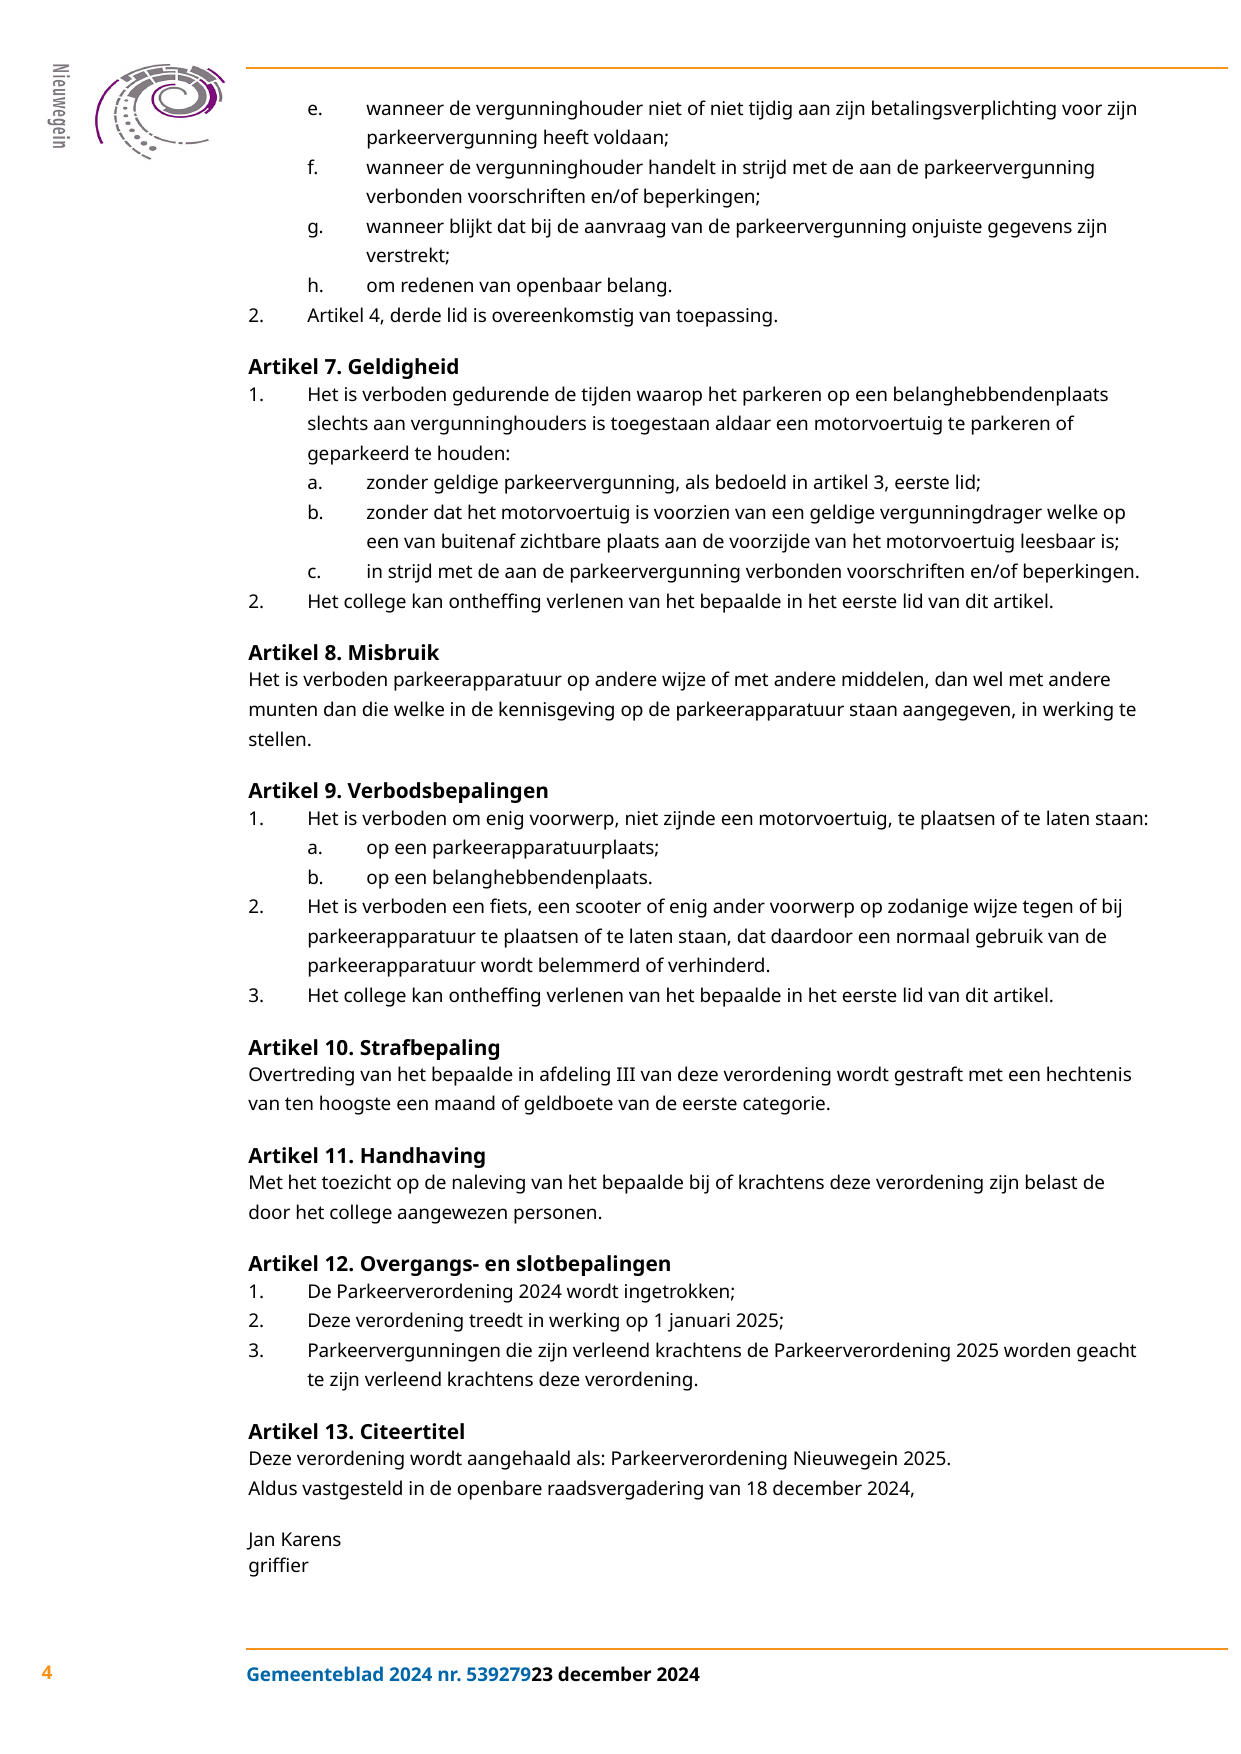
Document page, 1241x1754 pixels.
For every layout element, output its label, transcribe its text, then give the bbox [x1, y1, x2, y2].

text Artikel 12. Overgangs- en slotbepalingen [248, 1249, 1152, 1278]
list Parkeervergunningen die zijn verleend krachtens de Parkeerverordening 2025 worden geacht te zijn verleend krachtens deze verordening. [248, 1337, 1152, 1392]
text Artikel 11. Handhaving [248, 1141, 1152, 1169]
text Het is verboden parkeerapparatuur op andere wijze of met andere middelen, dan wel met andere munten dan die welke in de kennisgeving op de parkeerapparatuur staan aangegeven, in werking te stellen. [248, 667, 1152, 752]
text Met het toezicht op de naleving van het bepaalde bij of krachtens deze verordening zijn belast de door het college aangewezen personen. [248, 1169, 1152, 1225]
list Het college kan ontheffing verlenen van het bepaalde in het eerste lid van dit artikel. [248, 982, 1152, 1008]
list wanneer de vergunninghouder niet of niet tijdig aan zijn betalingsverplichting voor zijn parkeervergunning heeft voldaan; [307, 95, 1152, 150]
text Overtreding van het bepaalde in afdeling III van deze verordening wordt gestraft met een hechtenis van ten hoogste een maand of geldboete van de eerste categorie. [248, 1061, 1152, 1116]
text Artikel 13. Citeertitel [248, 1417, 1152, 1446]
list Artikel 4, derde lid is overeenkomstig van toepassing. [248, 302, 1152, 328]
list Het is verboden om enig voorwerp, niet zijnde een motorvoertuig, te plaatsen of te laten staan: [248, 805, 1152, 830]
list om redenen van openbaar belang. [307, 272, 1152, 298]
list op een belanghebbendenplaats. [307, 864, 1152, 889]
text griffier [248, 1552, 1152, 1578]
text Artikel 8. Misbruik [248, 638, 1152, 667]
list Het is verboden gedurende de tijden waarop het parkeren op een belanghebbendenplaats slechts aan vergunninghouders is toegestaan aldaar een motorvoertuig te parkeren of geparkeerd te houden: [248, 381, 1152, 466]
list Het is verboden een fiets, een scooter of enig ander voorwerp op zodanige wijze tegen of bij parkeerapparatuur te plaatsen of te laten staan, dat daardoor een normaal gebruik van de parkeerapparatuur wordt belemmerd of verhinderd. [248, 893, 1152, 978]
text Artikel 7. Geldigheid [248, 352, 1152, 381]
text Artikel 9. Verbodsbepalingen [248, 776, 1152, 805]
list wanneer de vergunninghouder handelt in strijd met de aan de parkeervergunning verbonden voorschriften en/of beperkingen; [307, 154, 1152, 209]
text Aldus vastgesteld in de openbare raadsvergadering van 18 december 2024, [248, 1475, 1152, 1501]
list Het college kan ontheffing verlenen van het bepaalde in het eerste lid van dit artikel. [248, 588, 1152, 613]
list wanneer blijkt dat bij de aanvraag van de parkeervergunning onjuiste gegevens zijn verstrekt; [307, 213, 1152, 268]
list op een parkeerapparatuurplaats; [307, 834, 1152, 860]
text Jan Karens [248, 1527, 1152, 1552]
text Deze verordening wordt aangehaald als: Parkeerverordening Nieuwegein 2025. [248, 1446, 1152, 1471]
picture [41, 47, 231, 172]
list zonder geldige parkeervergunning, als bedoeld in artikel 3, eerste lid; [307, 469, 1152, 495]
list De Parkeerverordening 2024 wordt ingetrokken; [248, 1278, 1152, 1304]
list Deze verordening treedt in werking op 1 januari 2025; [248, 1307, 1152, 1333]
text Artikel 10. Strafbepaling [248, 1033, 1152, 1061]
list zonder dat het motorvoertuig is voorzien van een geldige vergunningdrager welke op een van buitenaf zichtbare plaats aan de voorzijde van het motorvoertuig leesbaar is; [307, 499, 1152, 554]
list in strijd met de aan de parkeervergunning verbonden voorschriften en/of beperkingen. [307, 558, 1152, 584]
